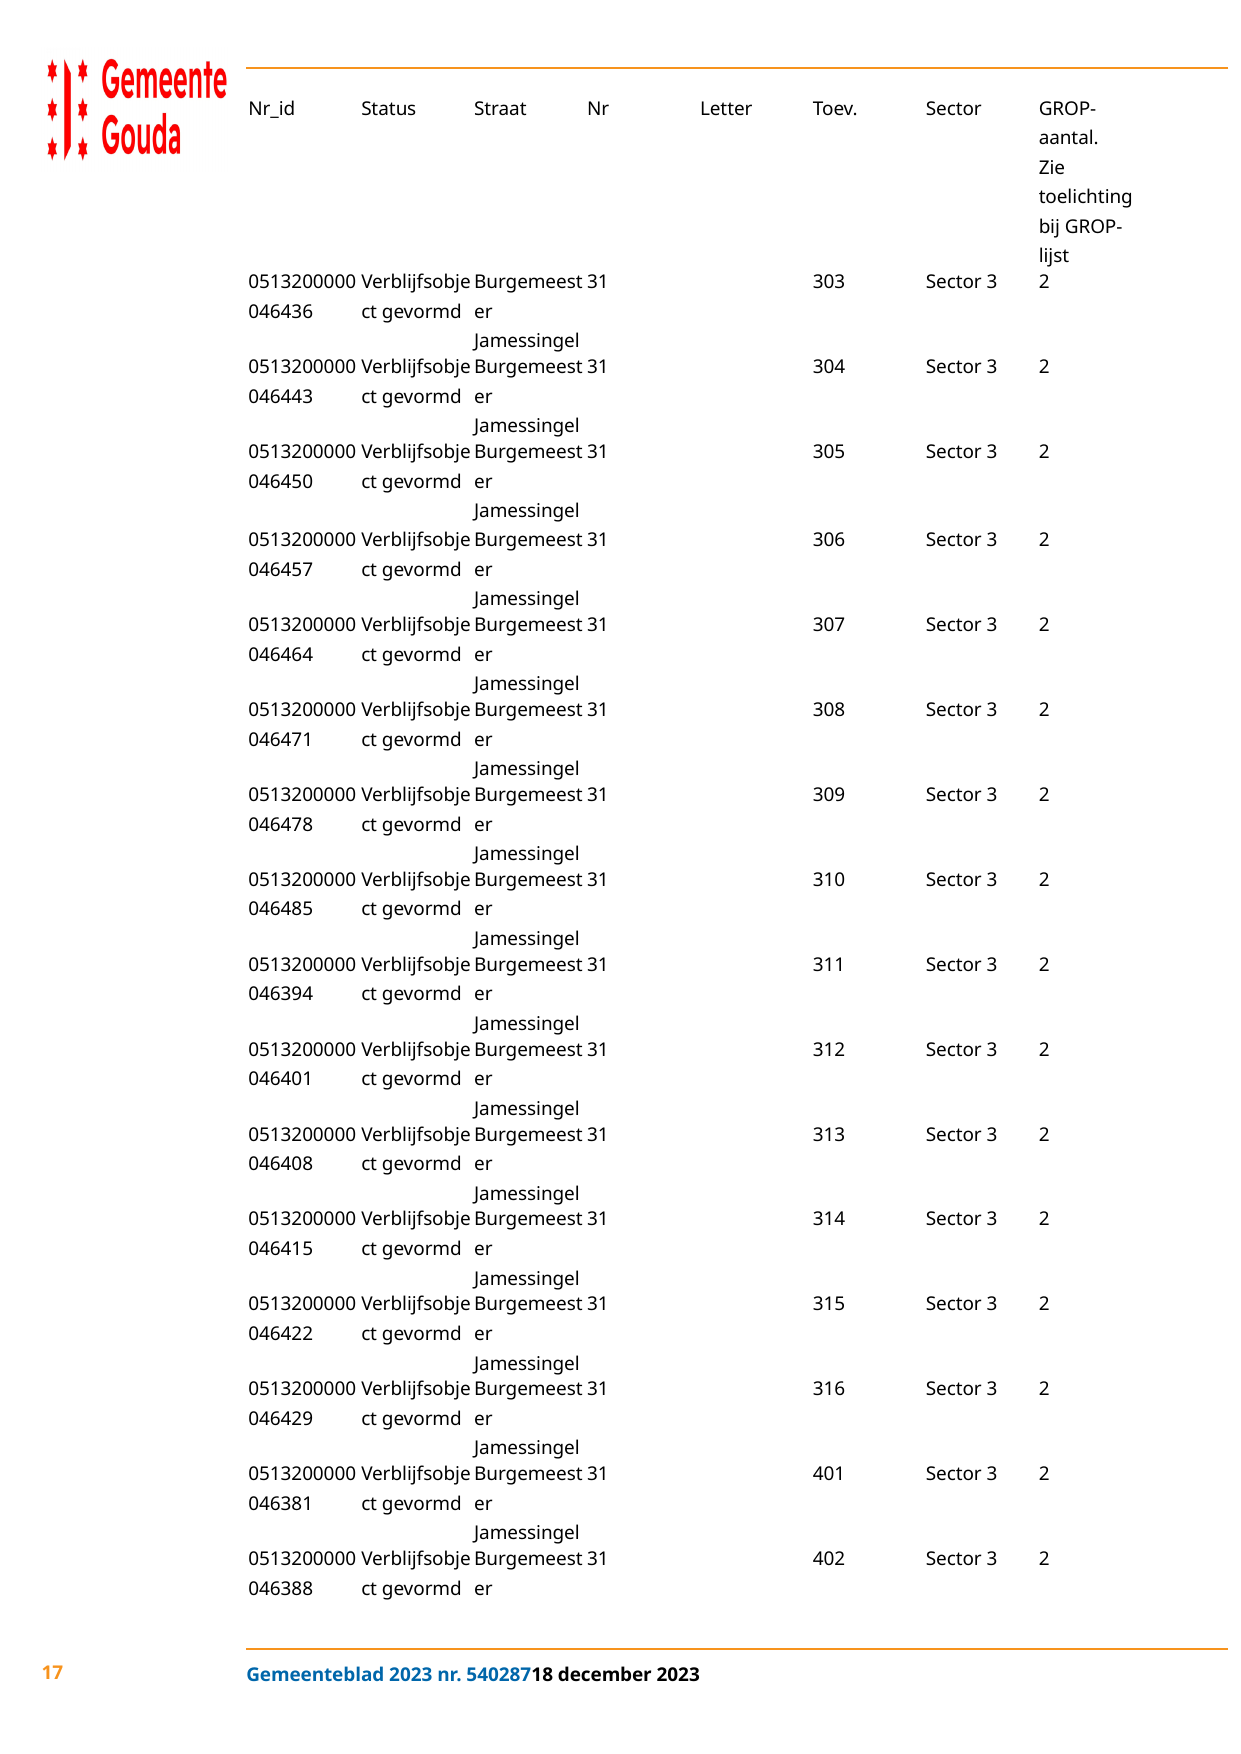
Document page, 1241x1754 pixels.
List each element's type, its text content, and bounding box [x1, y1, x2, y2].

table_cell 31 [587, 1206, 700, 1291]
table_cell 307 [813, 611, 926, 696]
table_cell Sector 3 [926, 269, 1038, 353]
table_cell 0513200000046422 [248, 1291, 361, 1375]
table_cell 0513200000046478 [248, 781, 361, 866]
table_cell 2 [1039, 353, 1152, 438]
table_header Sector 3 [926, 526, 1038, 611]
table_cell Verblijfsobject gevormd [361, 438, 474, 523]
table_cell 2 [1039, 438, 1152, 523]
table_cell [700, 1206, 813, 1291]
table_cell [700, 611, 813, 696]
table_header Status [361, 95, 474, 268]
table_cell [700, 1036, 813, 1121]
table_cell 31 [587, 269, 700, 353]
table_cell 309 [813, 781, 926, 866]
table_cell 31 [587, 353, 700, 438]
table_cell Sector 3 [926, 1206, 1038, 1291]
table_cell [700, 1291, 813, 1375]
table_cell 310 [813, 866, 926, 951]
table_cell Verblijfsobject gevormd [361, 1460, 474, 1545]
table_cell Sector 3 [926, 1375, 1038, 1460]
table_header Sector [926, 95, 1038, 268]
table_header Burgemeester Jamessingel [474, 526, 587, 611]
table_cell Sector 3 [926, 438, 1038, 523]
table_header 31 [587, 526, 700, 611]
table_cell Sector 3 [926, 696, 1038, 781]
table_header Straat [474, 95, 587, 268]
table_cell 0513200000046381 [248, 1460, 361, 1545]
table_cell 0513200000046464 [248, 611, 361, 696]
table_cell 2 [1039, 696, 1152, 781]
table_cell Burgemeester Jamessingel [474, 269, 587, 353]
table_cell [700, 1375, 813, 1460]
table_cell 31 [587, 1545, 700, 1601]
table_cell Verblijfsobject gevormd [361, 269, 474, 353]
table_cell 308 [813, 696, 926, 781]
table_cell Burgemeester Jamessingel [474, 696, 587, 781]
table_cell 2 [1039, 611, 1152, 696]
table_cell 31 [587, 866, 700, 951]
table_cell Verblijfsobject gevormd [361, 611, 474, 696]
table_cell [700, 781, 813, 866]
table_cell Burgemeester Jamessingel [474, 866, 587, 951]
table_cell Sector 3 [926, 1291, 1038, 1375]
table_cell Verblijfsobject gevormd [361, 1036, 474, 1121]
table_header Nr_id [248, 95, 361, 268]
table_cell Sector 3 [926, 1036, 1038, 1121]
table_cell [700, 951, 813, 1036]
table_cell 31 [587, 1375, 700, 1460]
table_cell 2 [1039, 951, 1152, 1036]
table_cell Sector 3 [926, 781, 1038, 866]
table_cell Burgemeester Jamessingel [474, 781, 587, 866]
table_cell Burgemeester Jamessingel [474, 1375, 587, 1460]
table_cell Burgemeester Jamessingel [474, 611, 587, 696]
table_cell 0513200000046429 [248, 1375, 361, 1460]
table_cell [700, 1545, 813, 1601]
table_cell Burgemeester [474, 1545, 587, 1601]
table_cell 0513200000046394 [248, 951, 361, 1036]
table_header 0513200000046457 [248, 526, 361, 611]
table_cell 313 [813, 1121, 926, 1206]
table_cell Burgemeester Jamessingel [474, 1206, 587, 1291]
table_cell 0513200000046388 [248, 1545, 361, 1601]
table_cell 31 [587, 1291, 700, 1375]
table_cell 0513200000046415 [248, 1206, 361, 1291]
table_cell 31 [587, 611, 700, 696]
table_cell 0513200000046450 [248, 438, 361, 523]
table_cell Verblijfsobject gevormd [361, 1291, 474, 1375]
table_cell Verblijfsobject gevormd [361, 951, 474, 1036]
table_cell Burgemeester Jamessingel [474, 353, 587, 438]
picture [41, 47, 231, 172]
table_cell 2 [1039, 1121, 1152, 1206]
table_header 2 [1039, 526, 1152, 611]
table_cell Burgemeester Jamessingel [474, 951, 587, 1036]
table_cell 316 [813, 1375, 926, 1460]
table_cell Verblijfsobject gevormd [361, 866, 474, 951]
table_cell 2 [1039, 269, 1152, 353]
table_cell 0513200000046471 [248, 696, 361, 781]
table_cell [700, 1460, 813, 1545]
table_header [700, 526, 813, 611]
table_cell 2 [1039, 1460, 1152, 1545]
table_cell 31 [587, 696, 700, 781]
table_header Verblijfsobject gevormd [361, 526, 474, 611]
table_cell 304 [813, 353, 926, 438]
table_cell [700, 866, 813, 951]
table_header GROP-aantal. Zie toelichting bij GROP-lijst [1039, 95, 1152, 268]
table_cell 315 [813, 1291, 926, 1375]
table_cell 2 [1039, 1375, 1152, 1460]
table_cell [700, 269, 813, 353]
table_cell [700, 696, 813, 781]
table_cell 312 [813, 1036, 926, 1121]
table_cell Verblijfsobject gevormd [361, 1375, 474, 1460]
table_cell 0513200000046485 [248, 866, 361, 951]
table_cell Burgemeester Jamessingel [474, 438, 587, 523]
table_cell 31 [587, 1121, 700, 1206]
table_cell Verblijfsobject gevormd [361, 1121, 474, 1206]
table_cell Sector 3 [926, 951, 1038, 1036]
table_cell 2 [1039, 1036, 1152, 1121]
table_cell 2 [1039, 1206, 1152, 1291]
table_cell Burgemeester Jamessingel [474, 1121, 587, 1206]
table_cell [700, 438, 813, 523]
table_header Toev. [813, 95, 926, 268]
table_cell 0513200000046401 [248, 1036, 361, 1121]
table_cell Verblijfsobject gevormd [361, 696, 474, 781]
table_cell Verblijfsobject gevormd [361, 781, 474, 866]
table_cell 31 [587, 1460, 700, 1545]
table_cell 401 [813, 1460, 926, 1545]
table_cell 31 [587, 781, 700, 866]
table_cell Sector 3 [926, 353, 1038, 438]
table_cell Sector 3 [926, 1545, 1038, 1601]
table_cell 314 [813, 1206, 926, 1291]
table_header Nr [587, 95, 700, 268]
table_cell 2 [1039, 781, 1152, 866]
table_cell 2 [1039, 866, 1152, 951]
table_cell 2 [1039, 1545, 1152, 1601]
table_cell 303 [813, 269, 926, 353]
table_cell 305 [813, 438, 926, 523]
table_cell [700, 1121, 813, 1206]
table_header 306 [813, 526, 926, 611]
table_cell Sector 3 [926, 1121, 1038, 1206]
table_cell Burgemeester Jamessingel [474, 1291, 587, 1375]
table_cell Verblijfsobject gevormd [361, 1206, 474, 1291]
table_cell Burgemeester Jamessingel [474, 1036, 587, 1121]
table_cell 311 [813, 951, 926, 1036]
table_cell Burgemeester Jamessingel [474, 1460, 587, 1545]
table_cell Sector 3 [926, 611, 1038, 696]
table_cell 0513200000046443 [248, 353, 361, 438]
table_header Letter [700, 95, 813, 268]
table_cell 2 [1039, 1291, 1152, 1375]
table_cell 31 [587, 1036, 700, 1121]
table_cell 402 [813, 1545, 926, 1601]
table_cell 31 [587, 951, 700, 1036]
table_cell Verblijfsobject gevormd [361, 353, 474, 438]
table_cell Verblijfsobject gevormd [361, 1545, 474, 1601]
table_cell Sector 3 [926, 1460, 1038, 1545]
table_cell 31 [587, 438, 700, 523]
table_cell 0513200000046408 [248, 1121, 361, 1206]
table_cell [700, 353, 813, 438]
table_cell 0513200000046436 [248, 269, 361, 353]
table_cell Sector 3 [926, 866, 1038, 951]
